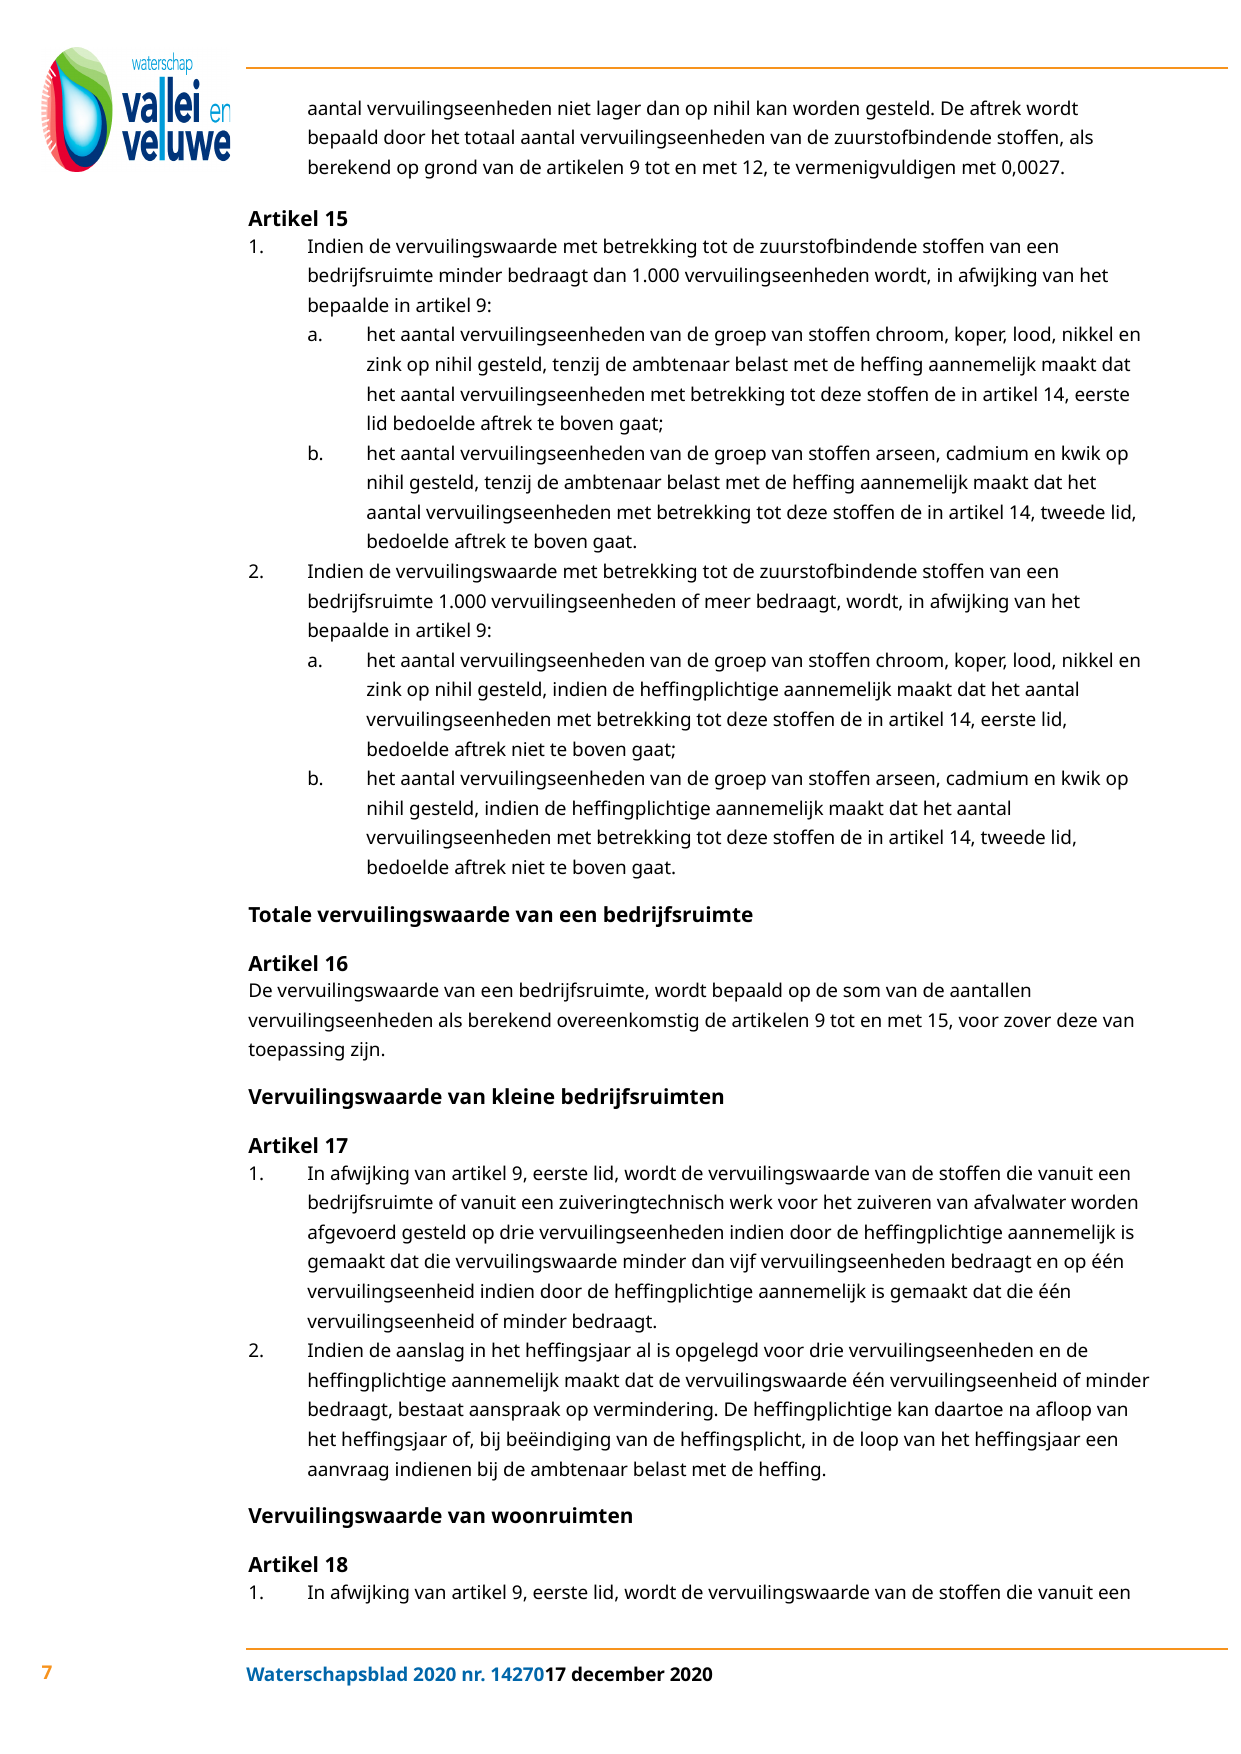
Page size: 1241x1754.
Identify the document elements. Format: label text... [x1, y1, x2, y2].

text Vervuilingswaarde van kleine bedrijfsruimten [248, 1082, 1152, 1111]
list het aantal vervuilingseenheden van de groep van stoffen chroom, koper, lood, nikkel en zink op nihil gesteld, indien de heffingplichtige aannemelijk maakt dat het aantal vervuilingseenheden met betrekking tot deze stoffen de in artikel 14, eerste lid, bedoelde aftrek niet te boven gaat; [307, 647, 1152, 761]
text Artikel 16 [248, 949, 1152, 977]
list het aantal vervuilingseenheden van de groep van stoffen arseen, cadmium en kwik op nihil gesteld, indien de heffingplichtige aannemelijk maakt dat het aantal vervuilingseenheden met betrekking tot deze stoffen de in artikel 14, tweede lid, bedoelde aftrek niet te boven gaat. [307, 765, 1152, 880]
text De vervuilingswaarde van een bedrijfsruimte, wordt bepaald op de som van de aantallen vervuilingseenheden als berekend overeenkomstig de artikelen 9 tot en met 15, voor zover deze van toepassing zijn. [248, 977, 1152, 1062]
list aantal vervuilingseenheden niet lager dan op nihil kan worden gesteld. De aftrek wordt bepaald door het totaal aantal vervuilingseenheden van de zuurstofbindende stoffen, als berekend op grond van de artikelen 9 tot en met 12, te vermenigvuldigen met 0,0027. [248, 95, 1152, 180]
text Artikel 18 [248, 1551, 1152, 1579]
text Artikel 17 [248, 1131, 1152, 1160]
list Indien de vervuilingswaarde met betrekking tot de zuurstofbindende stoffen van een bedrijfsruimte minder bedraagt dan 1.000 vervuilingseenheden wordt, in afwijking van het bepaalde in artikel 9: [248, 233, 1152, 318]
text Totale vervuilingswaarde van een bedrijfsruimte [248, 900, 1152, 928]
list het aantal vervuilingseenheden van de groep van stoffen arseen, cadmium en kwik op nihil gesteld, tenzij de ambtenaar belast met de heffing aannemelijk maakt dat het aantal vervuilingseenheden met betrekking tot deze stoffen de in artikel 14, tweede lid, bedoelde aftrek te boven gaat. [307, 440, 1152, 554]
list Indien de vervuilingswaarde met betrekking tot de zuurstofbindende stoffen van een bedrijfsruimte 1.000 vervuilingseenheden of meer bedraagt, wordt, in afwijking van het bepaalde in artikel 9: [248, 558, 1152, 643]
list In afwijking van artikel 9, eerste lid, wordt de vervuilingswaarde van de stoffen die vanuit een [248, 1579, 1152, 1605]
text Artikel 15 [248, 204, 1152, 233]
list het aantal vervuilingseenheden van de groep van stoffen chroom, koper, lood, nikkel en zink op nihil gesteld, tenzij de ambtenaar belast met de heffing aannemelijk maakt dat het aantal vervuilingseenheden met betrekking tot deze stoffen de in artikel 14, eerste lid bedoelde aftrek te boven gaat; [307, 322, 1152, 436]
list In afwijking van artikel 9, eerste lid, wordt de vervuilingswaarde van de stoffen die vanuit een bedrijfsruimte of vanuit een zuiveringtechnisch werk voor het zuiveren van afvalwater worden afgevoerd gesteld op drie vervuilingseenheden indien door de heffingplichtige aannemelijk is gemaakt dat die vervuilingswaarde minder dan vijf vervuilingseenheden bedraagt en op één vervuilingseenheid indien door de heffingplichtige aannemelijk is gemaakt dat die één vervuilingseenheid of minder bedraagt. [248, 1160, 1152, 1333]
list Indien de aanslag in het heffingsjaar al is opgelegd voor drie vervuilingseenheden en de heffingplichtige aannemelijk maakt dat de vervuilingswaarde één vervuilingseenheid of minder bedraagt, bestaat aanspraak op vermindering. De heffingplichtige kan daartoe na afloop van het heffingsjaar of, bij beëindiging van de heffingsplicht, in de loop van het heffingsjaar een aanvraag indienen bij de ambtenaar belast met de heffing. [248, 1337, 1152, 1481]
text Vervuilingswaarde van woonruimten [248, 1501, 1152, 1530]
picture [41, 47, 231, 172]
